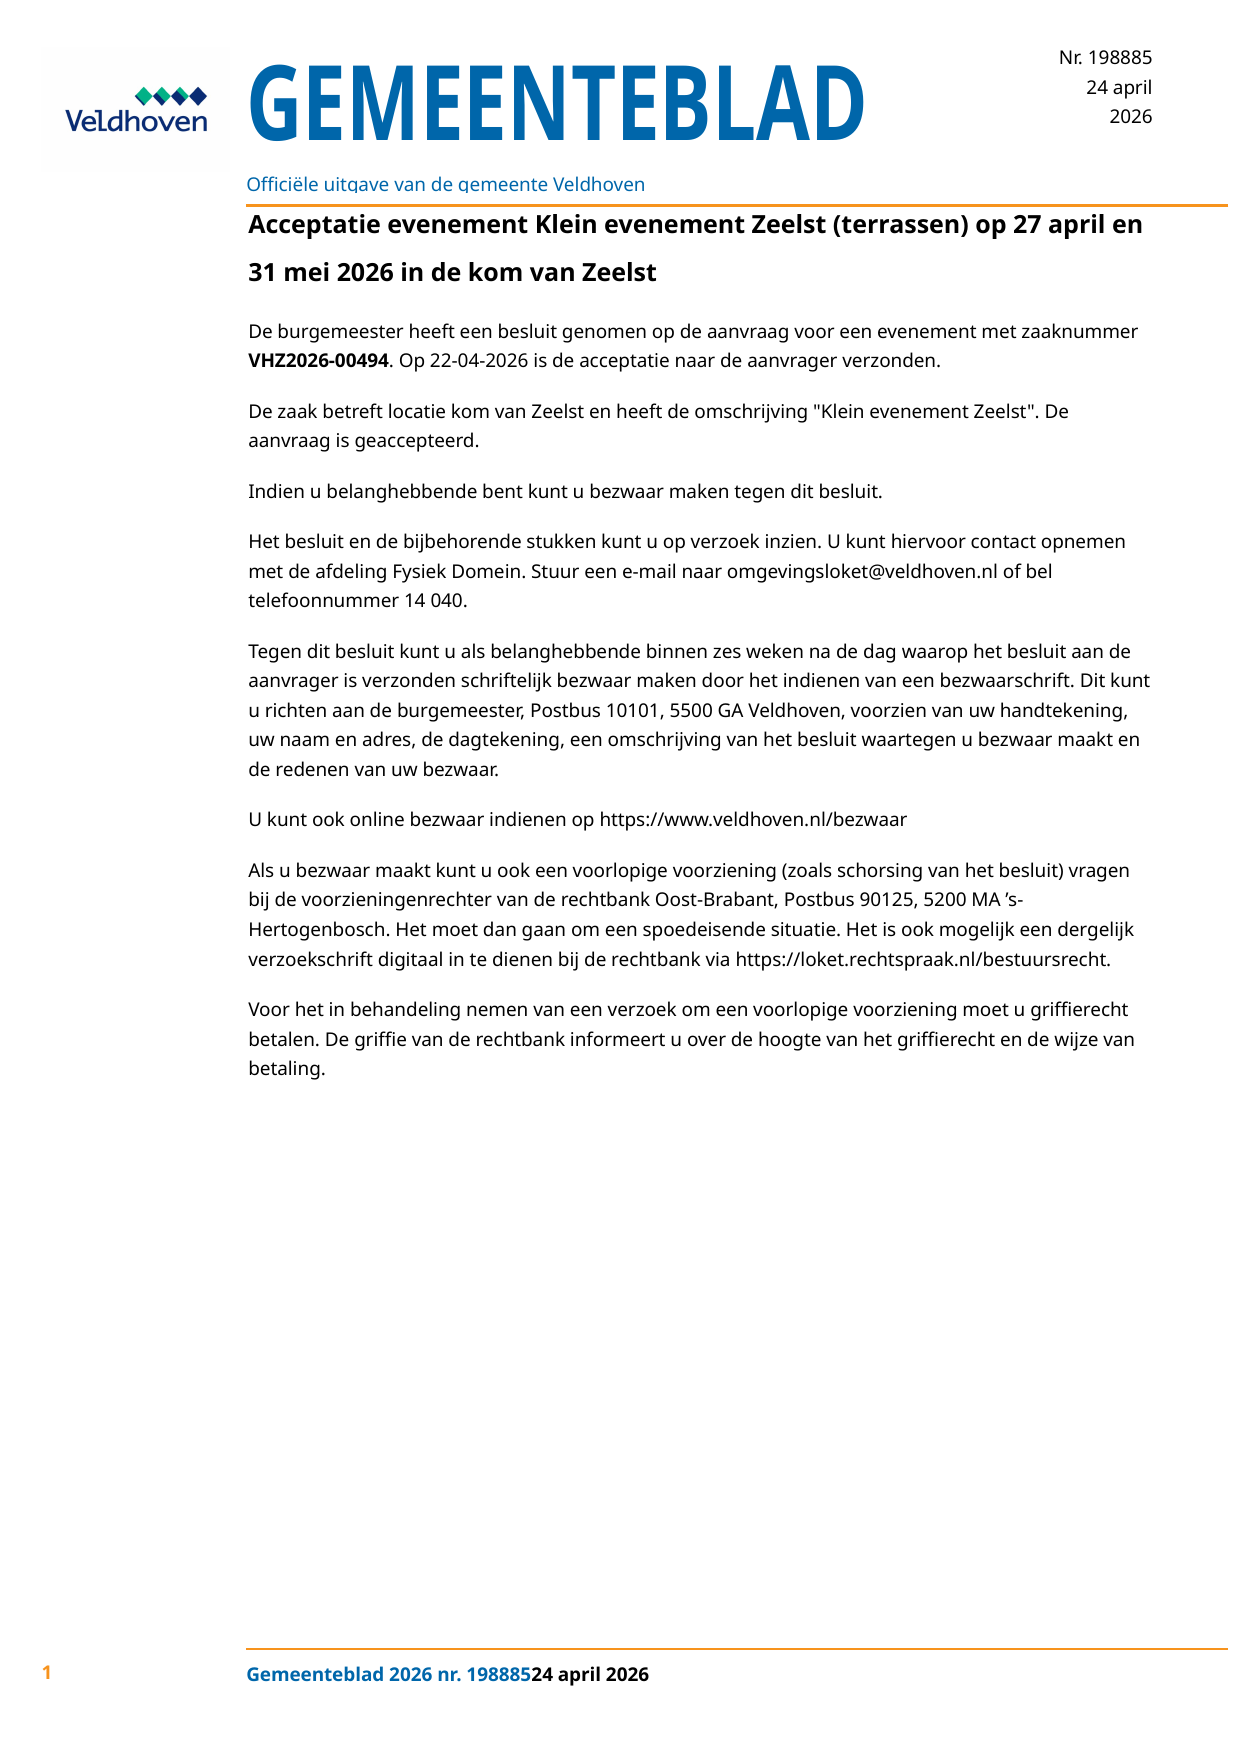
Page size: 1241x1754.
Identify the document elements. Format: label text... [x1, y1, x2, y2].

text Tegen dit besluit kunt u als belanghebbende binnen zes weken na de dag waarop het besluit aan de aanvrager is verzonden schriftelijk bezwaar maken door het indienen van een bezwaarschrift. Dit kunt u richten aan de burgemeester, Postbus 10101, 5500 GA Veldhoven, voorzien van uw handtekening, uw naam en adres, de dagtekening, een omschrijving van het besluit waartegen u bezwaar maakt en de redenen van uw bezwaar. [248, 638, 1152, 782]
text De zaak betreft locatie kom van Zeelst en heeft de omschrijving "Klein evenement Zeelst". De aanvraag is geaccepteerd. [248, 398, 1152, 453]
picture [41, 47, 231, 172]
text U kunt ook online bezwaar indienen op https://www.veldhoven.nl/bezwaar [248, 807, 1152, 832]
text Indien u belanghebbende bent kunt u bezwaar maken tegen dit besluit. [248, 478, 1152, 504]
text De burgemeester heeft een besluit genomen op de aanvraag voor een evenement met zaaknummer VHZ2026-00494. Op 22-04-2026 is de acceptatie naar de aanvrager verzonden. [248, 318, 1152, 373]
text Voor het in behandeling nemen van een verzoek om een voorlopige voorziening moet u griffierecht betalen. De griffie van de rechtbank informeert u over de hoogte van het griffierecht en de wijze van betaling. [248, 996, 1152, 1081]
text Het besluit en de bijbehorende stukken kunt u op verzoek inzien. U kunt hiervoor contact opnemen met de afdeling Fysiek Domein. Stuur een e-mail naar omgevingsloket@veldhoven.nl of bel telefoonnummer 14 040. [248, 528, 1152, 613]
text Acceptatie evenement Klein evenement Zeelst (terrassen) op 27 april en 31 mei 2026 in de kom van Zeelst [248, 207, 1152, 288]
text Als u bezwaar maakt kunt u ook een voorlopige voorziening (zoals schorsing van het besluit) vragen bij de voorzieningenrechter van de rechtbank Oost-Brabant, Postbus 90125, 5200 MA ’s-Hertogenbosch. Het moet dan gaan om een spoedeisende situatie. Het is ook mogelijk een dergelijk verzoekschrift digitaal in te dienen bij de rechtbank via https://loket.rechtspraak.nl/bestuursrecht. [248, 857, 1152, 972]
